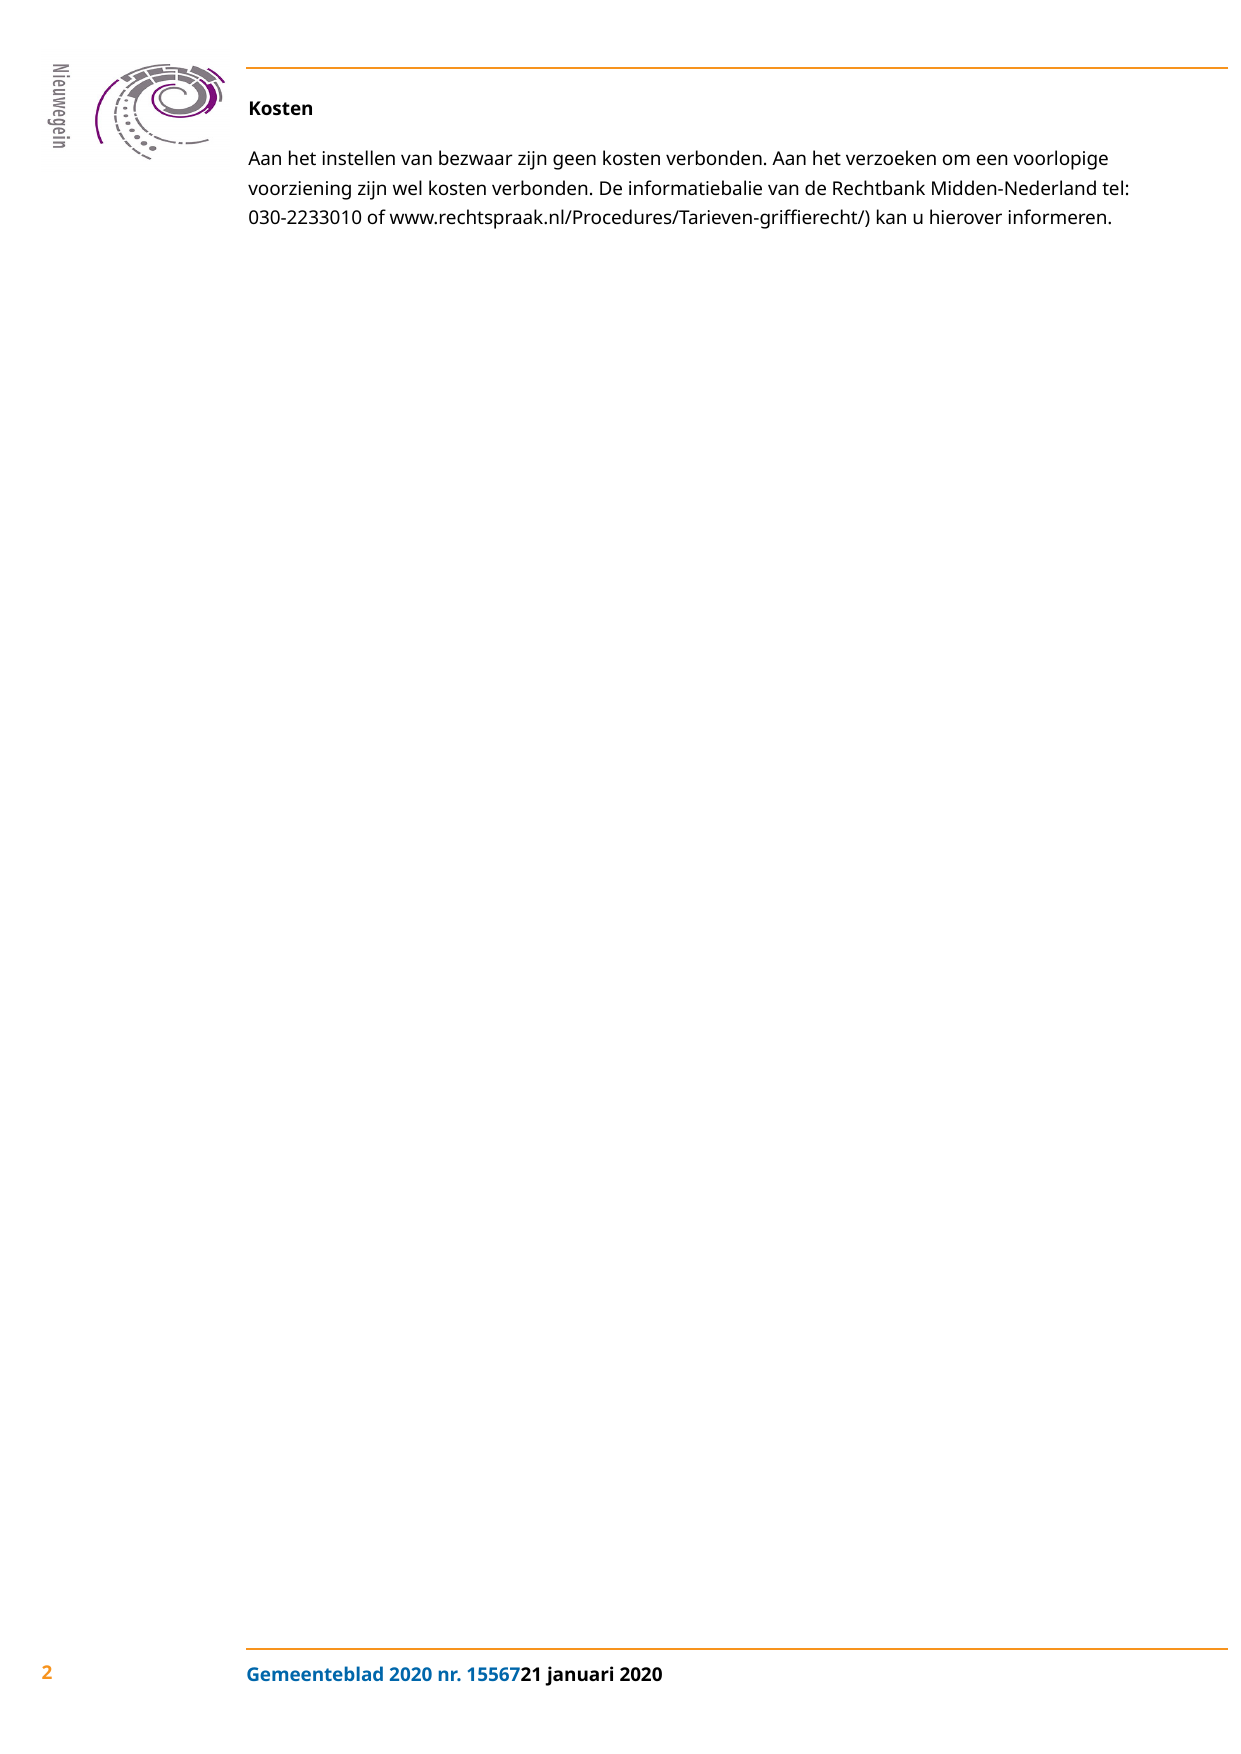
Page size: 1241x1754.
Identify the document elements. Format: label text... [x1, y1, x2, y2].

text Kosten [248, 95, 1152, 121]
picture [41, 47, 231, 172]
text Aan het instellen van bezwaar zijn geen kosten verbonden. Aan het verzoeken om een voorlopige voorziening zijn wel kosten verbonden. De informatiebalie van de Rechtbank Midden-Nederland tel: 030-2233010 of www.rechtspraak.nl/Procedures/Tarieven-griffierecht/) kan u hierover informeren. [248, 145, 1152, 230]
